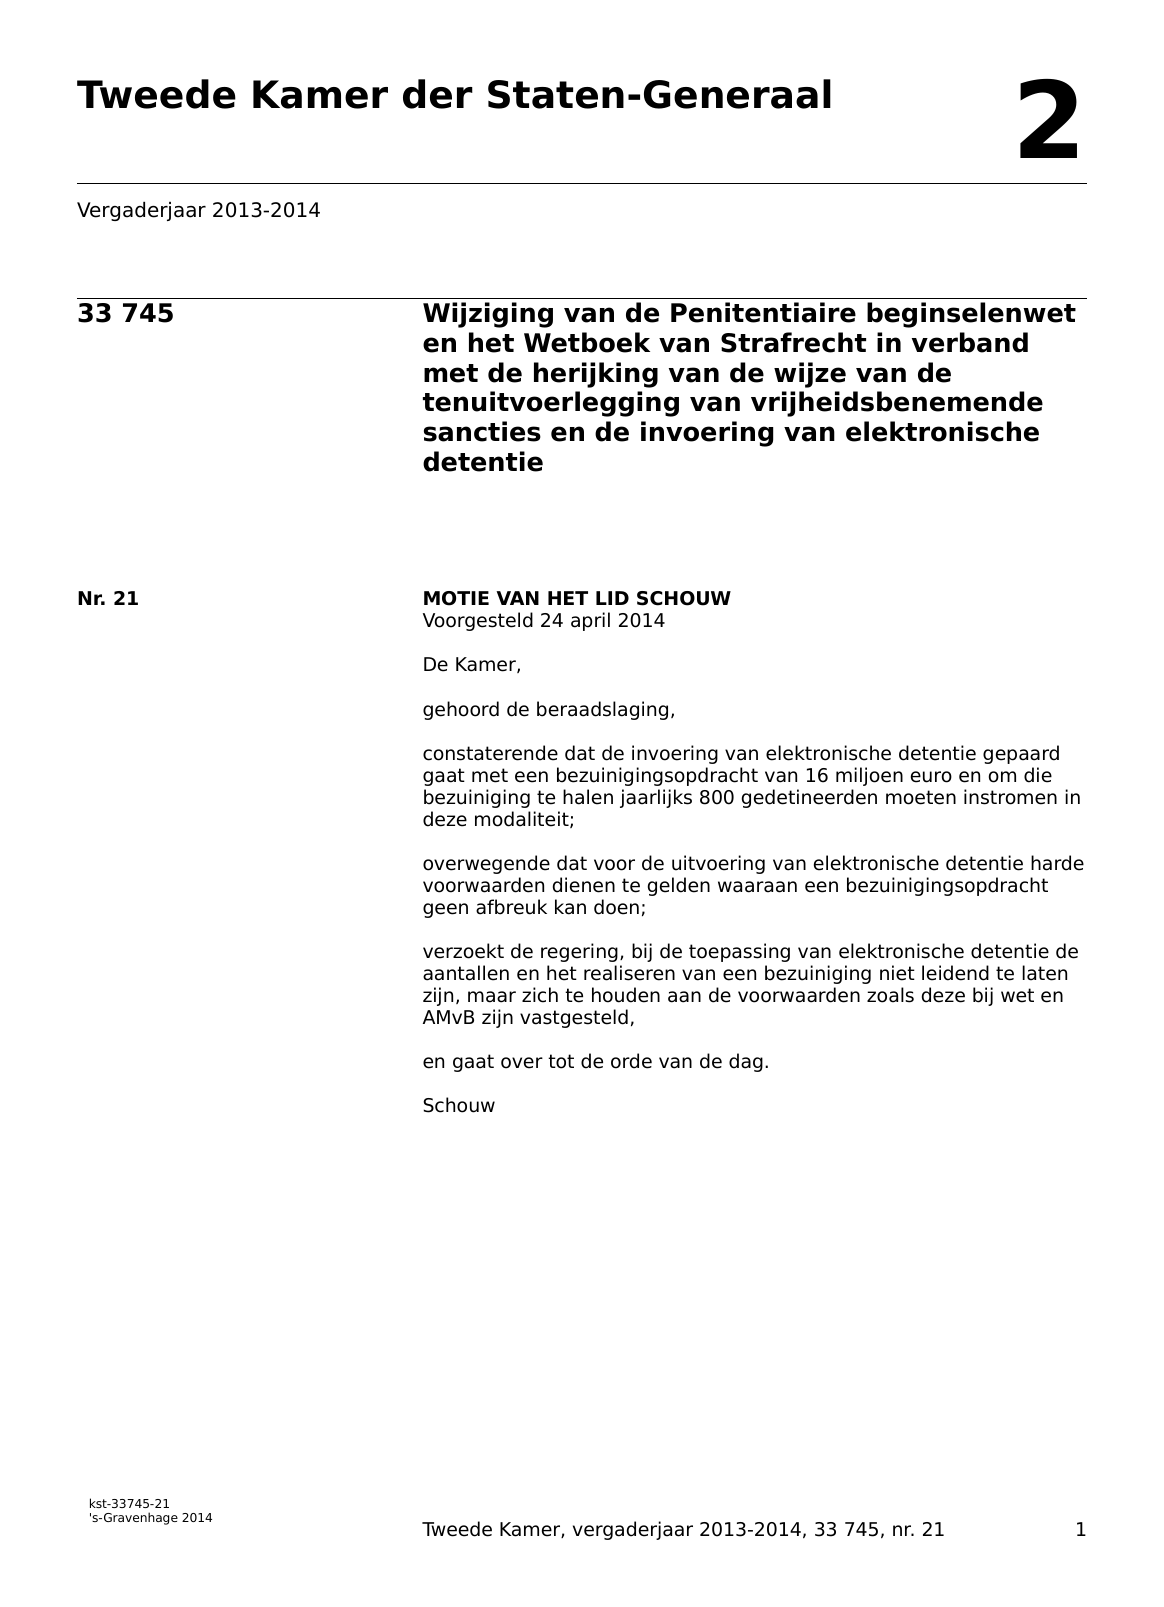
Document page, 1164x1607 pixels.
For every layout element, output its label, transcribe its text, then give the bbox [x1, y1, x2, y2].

text 's-Gravenhage 2014 [88, 1511, 323, 1525]
table_header Tweede Kamer der Staten-Generaal [77, 59, 886, 183]
text overwegende dat voor de uitvoering van elektronische detentie harde voorwaarden dienen te gelden waaraan een bezuinigingsopdracht geen afbreuk kan doen; [422, 853, 1087, 919]
text constaterende dat de invoering van elektronische detentie gepaard gaat met een bezuinigingsopdracht van 16 miljoen euro en om die bezuiniging te halen jaarlijks 800 gedetineerden moeten instromen in deze modaliteit; [422, 743, 1087, 831]
subtitle Nr. 21 MOTIE VAN HET LID SCHOUW [77, 588, 1087, 610]
text Voorgesteld 24 april 2014 [422, 610, 1087, 632]
text en gaat over tot de orde van de dag. [422, 1051, 1087, 1073]
table_cell Vergaderjaar 2013-2014 [77, 184, 1087, 298]
text verzoekt de regering, bij de toepassing van elektronische detentie de aantallen en het realiseren van een bezuiniging niet leidend te laten zijn, maar zich te houden aan de voorwaarden zoals deze bij wet en AMvB zijn vastgesteld, [422, 941, 1087, 1029]
text gehoord de beraadslaging, [422, 698, 1087, 720]
subtitle 33 745 Wijziging van de Penitentiaire beginselenwet en het Wetboek van Strafrecht in verband met de herijking van de wijze van de tenuitvoerlegging van vrijheidsbenemende sancties en de invoering van elektronische detentie [77, 299, 1087, 477]
text kst-33745-21 [88, 1497, 323, 1511]
table_header 2 [886, 59, 1087, 183]
text De Kamer, [422, 654, 1087, 676]
text Schouw [422, 1095, 1087, 1117]
